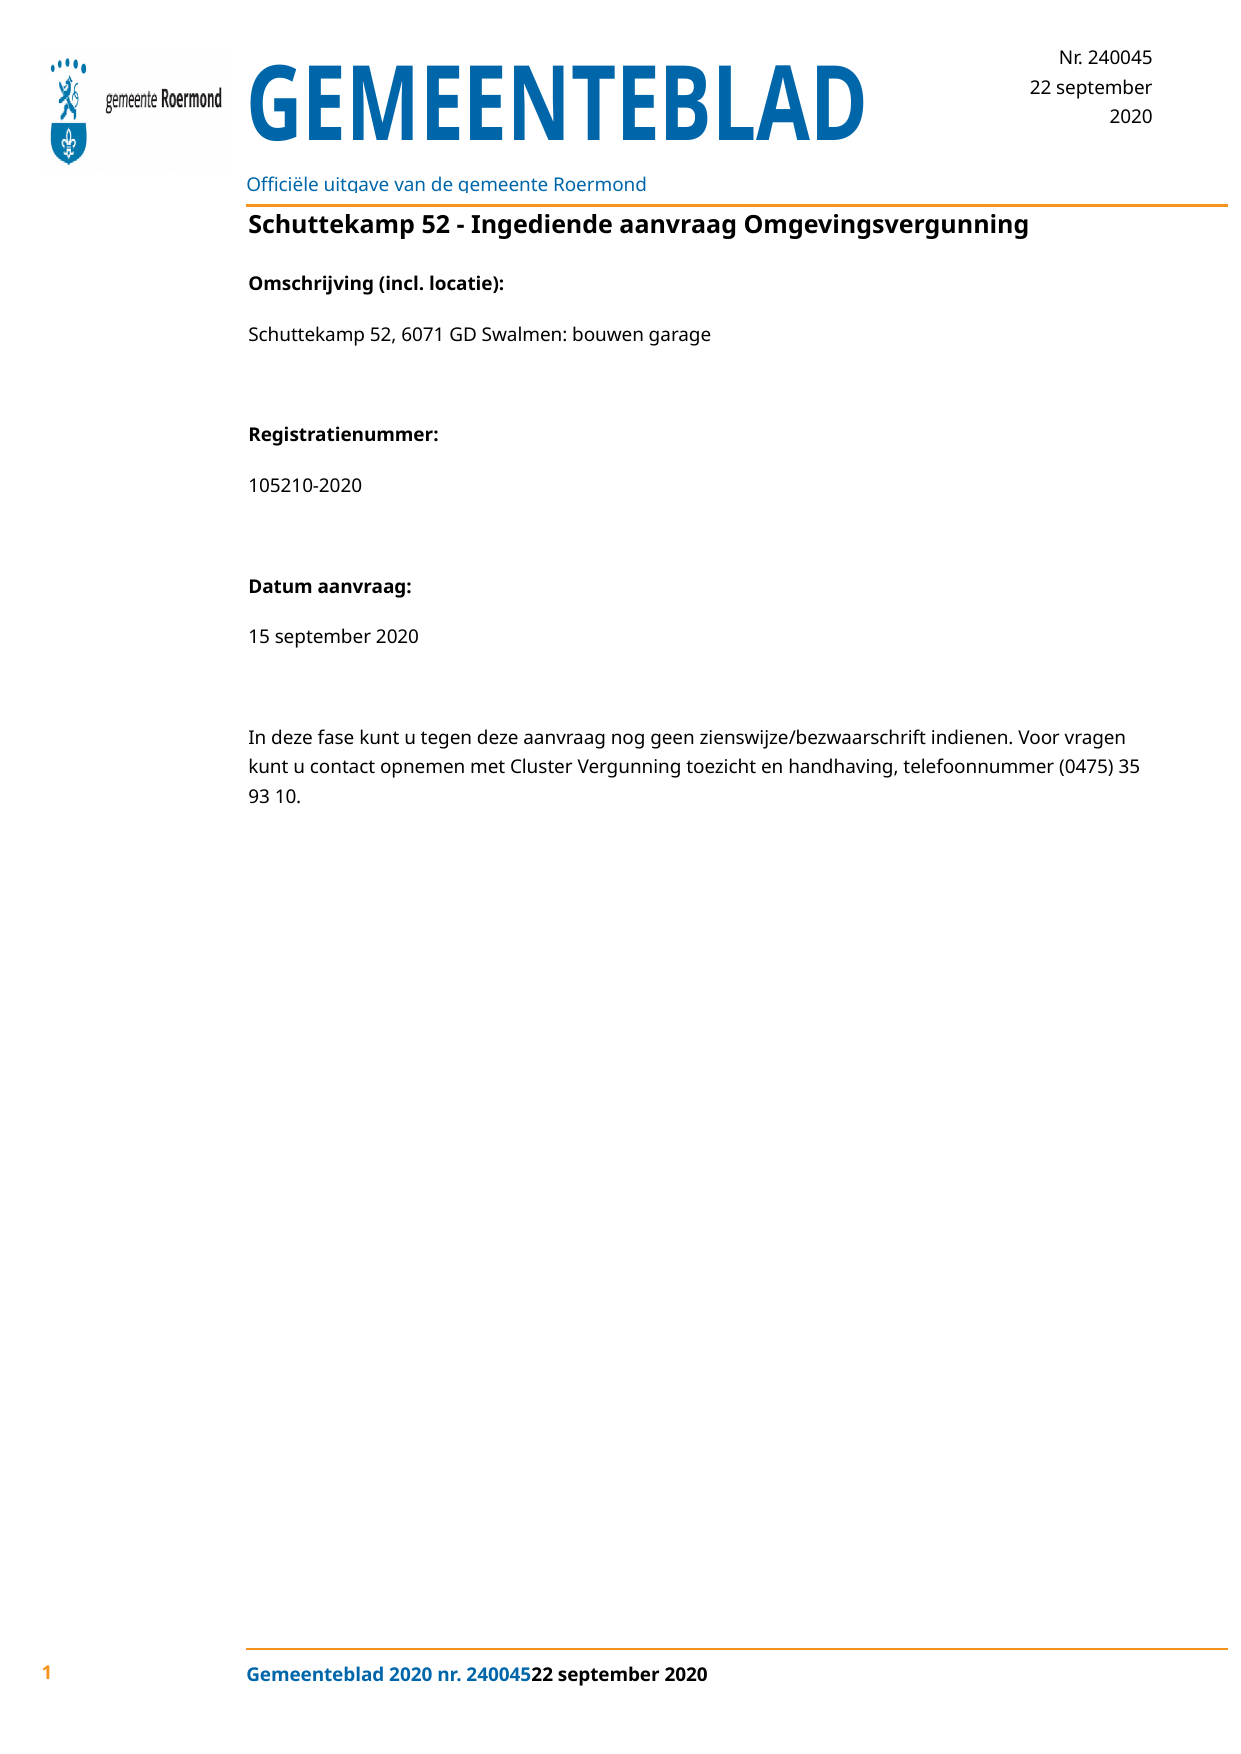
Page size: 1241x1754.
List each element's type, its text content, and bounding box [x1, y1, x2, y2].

text 15 september 2020 [248, 623, 1152, 649]
text Registratienummer: [248, 422, 1152, 447]
picture [41, 47, 231, 172]
text Omschrijving (incl. locatie): [248, 270, 1152, 296]
text Schuttekamp 52 - Ingediende aanvraag Omgevingsvergunning [248, 207, 1152, 241]
text 105210-2020 [248, 472, 1152, 498]
text Schuttekamp 52, 6071 GD Swalmen: bouwen garage [248, 321, 1152, 346]
text In deze fase kunt u tegen deze aanvraag nog geen zienswijze/bezwaarschrift indienen. Voor vragen kunt u contact opnemen met Cluster Vergunning toezicht en handhaving, telefoonnummer (0475) 35 93 10. [248, 724, 1152, 809]
text Datum aanvraag: [248, 573, 1152, 598]
